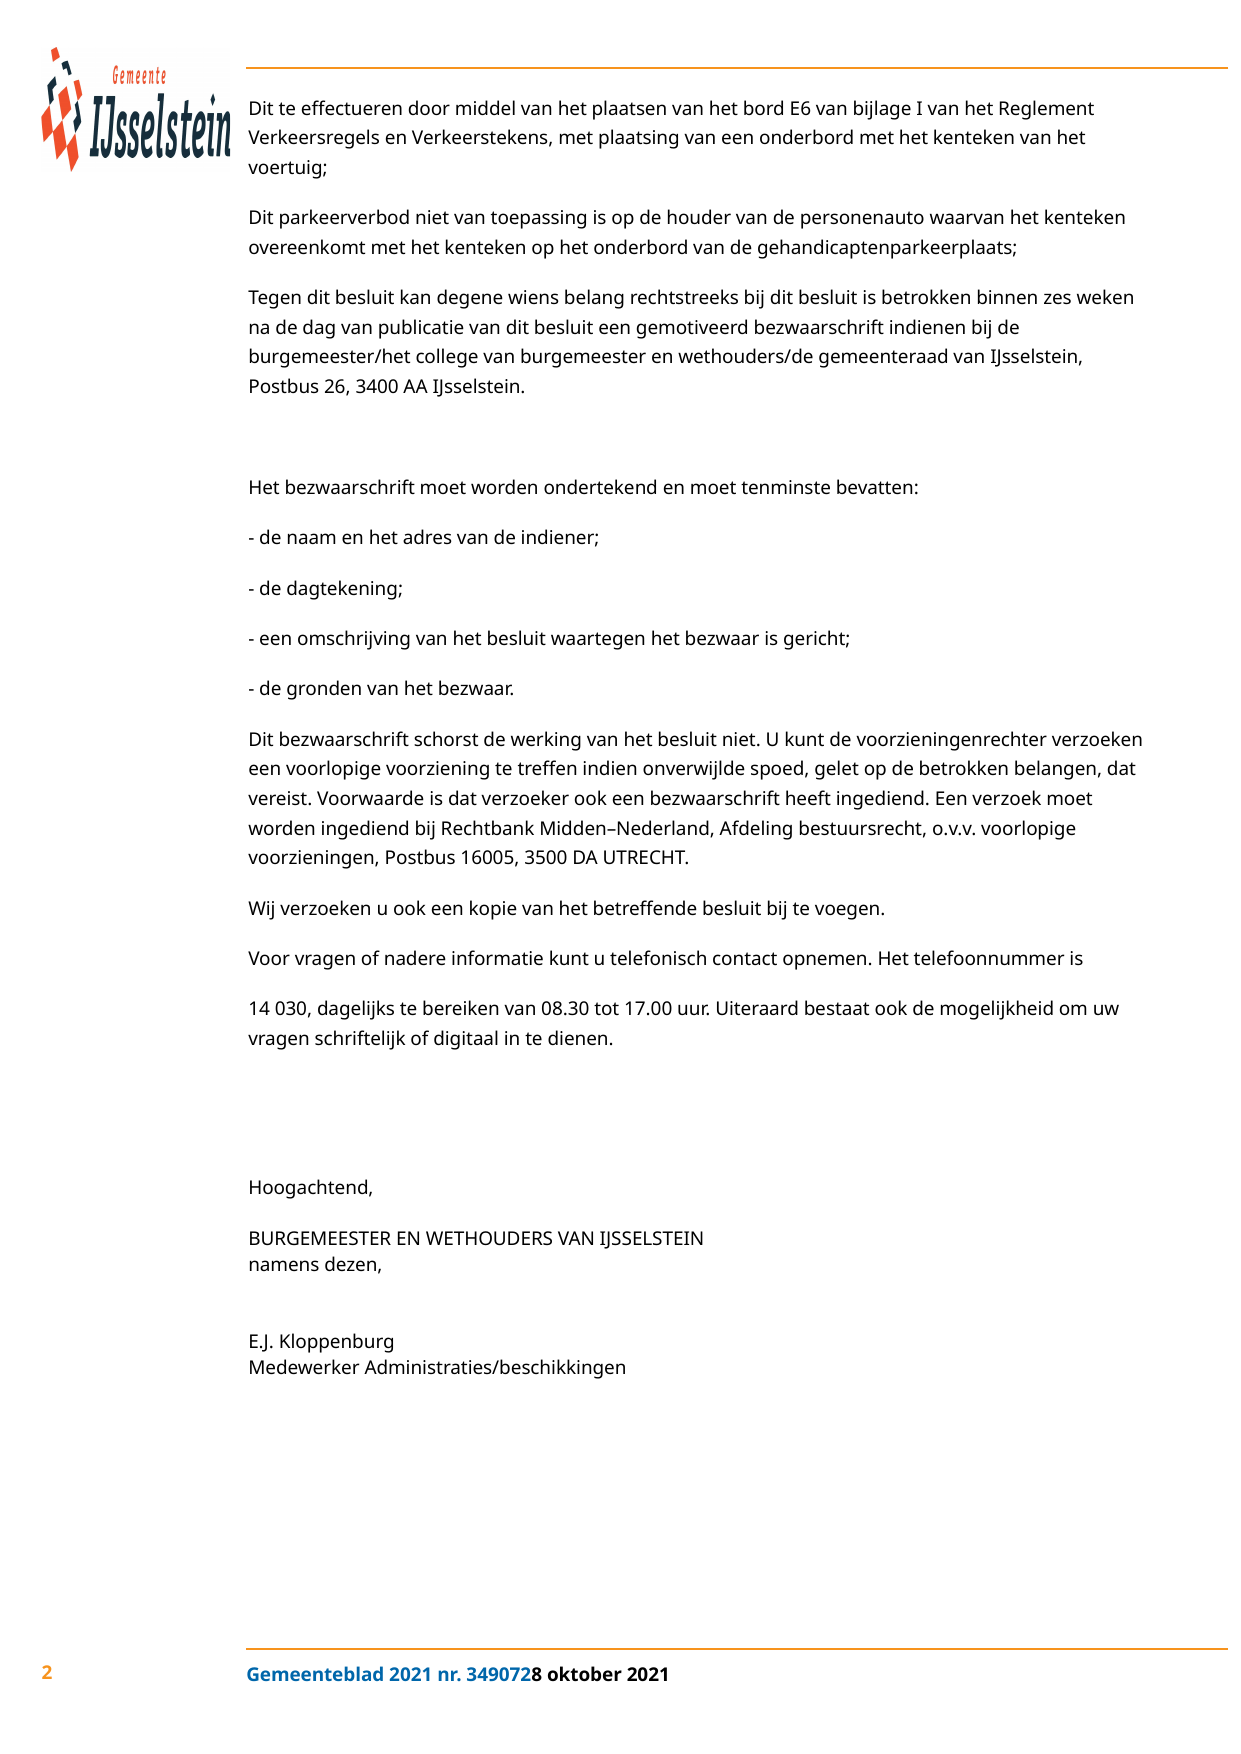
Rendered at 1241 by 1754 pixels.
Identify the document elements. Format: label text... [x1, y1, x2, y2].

text - een omschrijving van het besluit waartegen het bezwaar is gericht; [248, 625, 1152, 651]
text Het bezwaarschrift moet worden ondertekend en moet tenminste bevatten: [248, 474, 1152, 500]
picture [41, 47, 231, 172]
text Voor vragen of nadere informatie kunt u telefonisch contact opnemen. Het telefoonnummer is [248, 945, 1152, 971]
text Medewerker Administraties/beschikkingen [248, 1354, 1152, 1380]
text BURGEMEESTER EN WETHOUDERS VAN IJSSELSTEIN [248, 1225, 1152, 1251]
text Tegen dit besluit kan degene wiens belang rechtstreeks bij dit besluit is betrokken binnen zes weken na de dag van publicatie van dit besluit een gemotiveerd bezwaarschrift indienen bij de burgemeester/het college van burgemeester en wethouders/de gemeenteraad van IJsselstein, Postbus 26, 3400 AA IJsselstein. [248, 284, 1152, 399]
text - de gronden van het bezwaar. [248, 676, 1152, 701]
text Dit te effectueren door middel van het plaatsen van het bord E6 van bijlage I van het Reglement Verkeersregels en Verkeerstekens, met plaatsing van een onderbord met het kenteken van het voertuig; [248, 95, 1152, 180]
text E.J. Kloppenburg [248, 1328, 1152, 1354]
text 14 030, dagelijks te bereiken van 08.30 tot 17.00 uur. Uiteraard bestaat ook de mogelijkheid om uw vragen schriftelijk of digitaal in te dienen. [248, 996, 1152, 1051]
text - de dagtekening; [248, 575, 1152, 601]
text Hoogachtend, [248, 1174, 1152, 1199]
text namens dezen, [248, 1251, 1152, 1277]
text Dit parkeerverbod niet van toepassing is op de houder van de personenauto waarvan het kenteken overeenkomt met het kenteken op het onderbord van de gehandicaptenparkeerplaats; [248, 204, 1152, 260]
text - de naam en het adres van de indiener; [248, 524, 1152, 550]
text Dit bezwaarschrift schorst de werking van het besluit niet. U kunt de voorzieningenrechter verzoeken een voorlopige voorziening te treffen indien onverwijlde spoed, gelet op de betrokken belangen, dat vereist. Voorwaarde is dat verzoeker ook een bezwaarschrift heeft ingediend. Een verzoek moet worden ingediend bij Rechtbank Midden–Nederland, Afdeling bestuursrecht, o.v.v. voorlopige voorzieningen, Postbus 16005, 3500 DA UTRECHT. [248, 726, 1152, 870]
text Wij verzoeken u ook een kopie van het betreffende besluit bij te voegen. [248, 895, 1152, 921]
